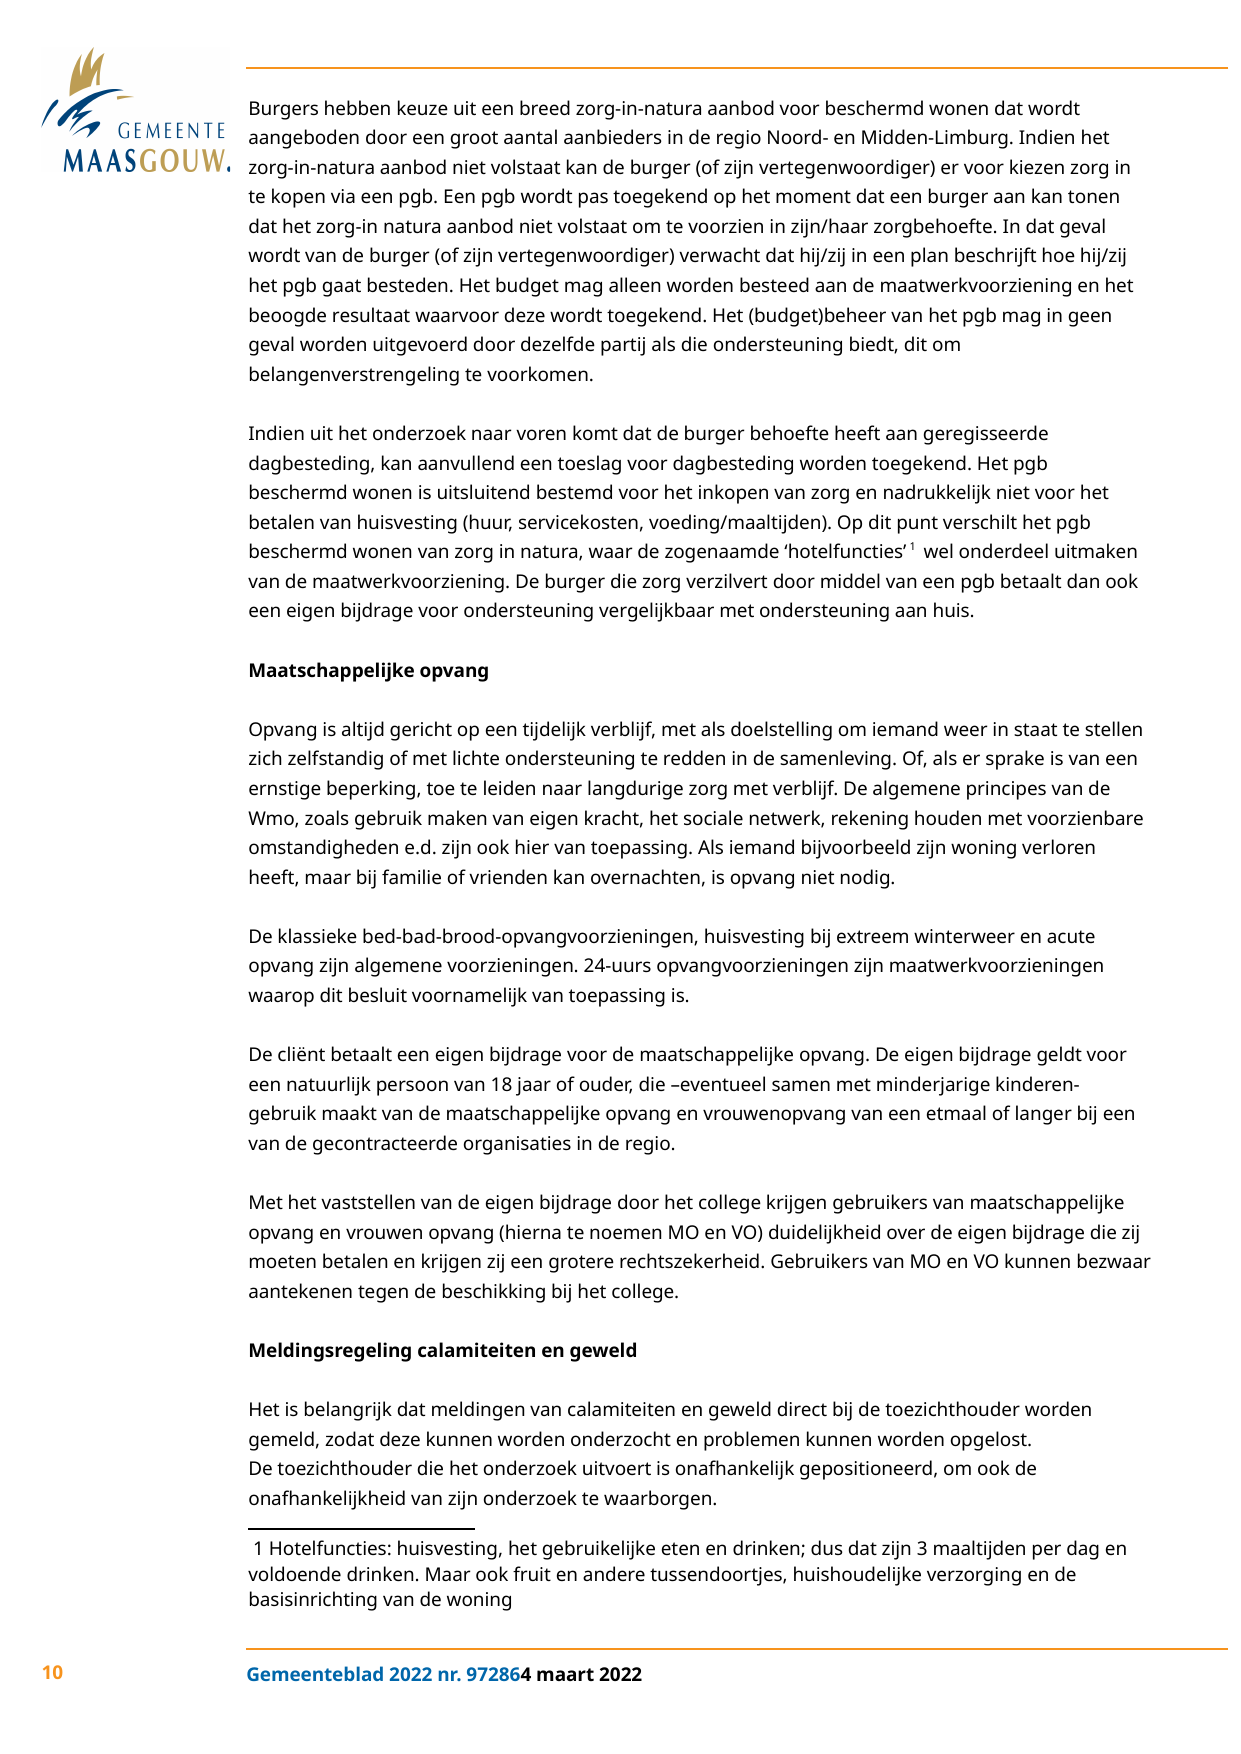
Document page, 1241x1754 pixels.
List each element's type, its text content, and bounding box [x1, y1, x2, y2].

text Burgers hebben keuze uit een breed zorg-in-natura aanbod voor beschermd wonen dat wordt aangeboden door een groot aantal aanbieders in de regio Noord- en Midden-Limburg. Indien het zorg-in-natura aanbod niet volstaat kan de burger (of zijn vertegenwoordiger) er voor kiezen zorg in te kopen via een pgb. Een pgb wordt pas toegekend op het moment dat een burger aan kan tonen dat het zorg-in natura aanbod niet volstaat om te voorzien in zijn/haar zorgbehoefte. In dat geval wordt van de burger (of zijn vertegenwoordiger) verwacht dat hij/zij in een plan beschrijft hoe hij/zij het pgb gaat besteden. Het budget mag alleen worden besteed aan de maatwerkvoorziening en het beoogde resultaat waarvoor deze wordt toegekend. Het (budget)beheer van het pgb mag in geen geval worden uitgevoerd door dezelfde partij als die ondersteuning biedt, dit om belangenverstrengeling te voorkomen. [248, 95, 1152, 387]
text De cliënt betaalt een eigen bijdrage voor de maatschappelijke opvang. De eigen bijdrage geldt voor een natuurlijk persoon van 18 jaar of ouder, die –eventueel samen met minderjarige kinderen- gebruik maakt van de maatschappelijke opvang en vrouwenopvang van een etmaal of langer bij een van de gecontracteerde organisaties in de regio. [248, 1041, 1152, 1156]
text Hotelfuncties: huisvesting, het gebruikelijke eten en drinken; dus dat zijn 3 maaltijden per dag en voldoende drinken. Maar ook fruit en andere tussendoortjes, huishoudelijke verzorging en de basisinrichting van de woning [248, 1535, 1152, 1612]
text Indien uit het onderzoek naar voren komt dat de burger behoefte heeft aan geregisseerde dagbesteding, kan aanvullend een toeslag voor dagbesteding worden toegekend. Het pgb beschermd wonen is uitsluitend bestemd voor het inkopen van zorg en nadrukkelijk niet voor het betalen van huisvesting (huur, servicekosten, voeding/maaltijden). Op dit punt verschilt het pgb beschermd wonen van zorg in natura, waar de zogenaamde ‘hotelfuncties’ wel onderdeel uitmaken van de maatwerkvoorziening. De burger die zorg verzilvert door middel van een pgb betaalt dan ook een eigen bijdrage voor ondersteuning vergelijkbaar met ondersteuning aan huis. [248, 420, 1152, 623]
picture [41, 47, 231, 172]
text De toezichthouder die het onderzoek uitvoert is onafhankelijk gepositioneerd, om ook de onafhankelijkheid van zijn onderzoek te waarborgen. [248, 1456, 1152, 1511]
text Opvang is altijd gericht op een tijdelijk verblijf, met als doelstelling om iemand weer in staat te stellen zich zelfstandig of met lichte ondersteuning te redden in de samenleving. Of, als er sprake is van een ernstige beperking, toe te leiden naar langdurige zorg met verblijf. De algemene principes van de Wmo, zoals gebruik maken van eigen kracht, het sociale netwerk, rekening houden met voorzienbare omstandigheden e.d. zijn ook hier van toepassing. Als iemand bijvoorbeeld zijn woning verloren heeft, maar bij familie of vrienden kan overnachten, is opvang niet nodig. [248, 716, 1152, 890]
text Het is belangrijk dat meldingen van calamiteiten en geweld direct bij de toezichthouder worden gemeld, zodat deze kunnen worden onderzocht en problemen kunnen worden opgelost. [248, 1396, 1152, 1452]
text Maatschappelijke opvang [248, 657, 1152, 683]
text De klassieke bed-bad-brood-opvangvoorzieningen, huisvesting bij extreem winterweer en acute opvang zijn algemene voorzieningen. 24-uurs opvangvoorzieningen zijn maatwerkvoorzieningen waarop dit besluit voornamelijk van toepassing is. [248, 923, 1152, 1008]
text Met het vaststellen van de eigen bijdrage door het college krijgen gebruikers van maatschappelijke opvang en vrouwen opvang (hierna te noemen MO en VO) duidelijkheid over de eigen bijdrage die zij moeten betalen en krijgen zij een grotere rechtszekerheid. Gebruikers van MO en VO kunnen bezwaar aantekenen tegen de beschikking bij het college. [248, 1189, 1152, 1304]
text Meldingsregeling calamiteiten en geweld [248, 1337, 1152, 1363]
